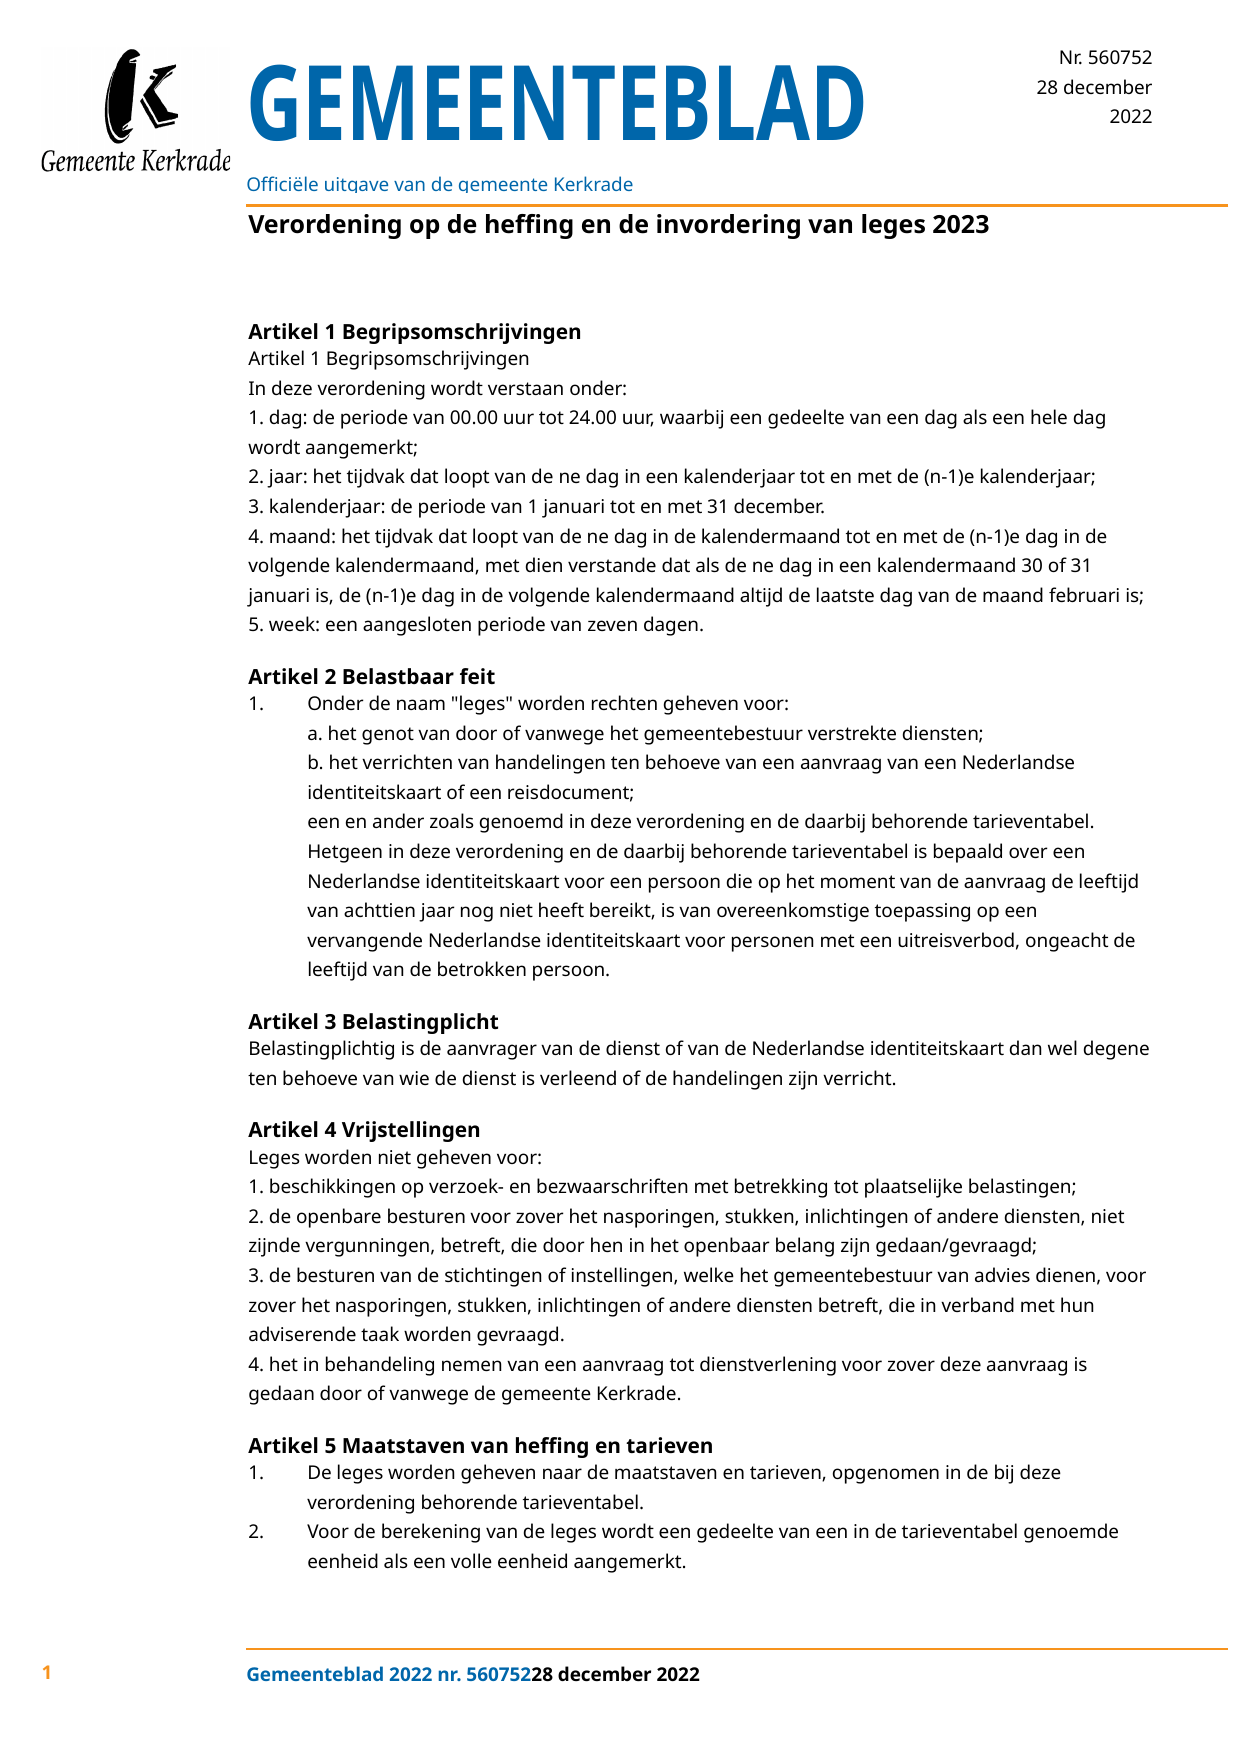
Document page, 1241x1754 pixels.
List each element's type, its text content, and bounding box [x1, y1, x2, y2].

text 3. de besturen van de stichtingen of instellingen, welke het gemeentebestuur van advies dienen, voor zover het nasporingen, stukken, inlichtingen of andere diensten betreft, die in verband met hun adviserende taak worden gevraagd. [248, 1262, 1152, 1347]
text Artikel 3 Belastingplicht [248, 1007, 1152, 1036]
list Hetgeen in deze verordening en de daarbij behorende tarieventabel is bepaald over een Nederlandse identiteitskaart voor een persoon die op het moment van de aanvraag de leeftijd van achttien jaar nog niet heeft bereikt, is van overeenkomstige toepassing op een vervangende Nederlandse identiteitskaart voor personen met een uitreisverbod, ongeacht de leeftijd van de betrokken persoon. [248, 838, 1152, 982]
picture [41, 47, 231, 172]
text Artikel 4 Vrijstellingen [248, 1116, 1152, 1144]
text 5. week: een aangesloten periode van zeven dagen. [248, 612, 1152, 637]
text Leges worden niet geheven voor: [248, 1144, 1152, 1170]
list De leges worden geheven naar de maatstaven en tarieven, opgenomen in de bij deze verordening behorende tarieventabel. [248, 1459, 1152, 1515]
list een en ander zoals genoemd in deze verordening en de daarbij behorende tarieventabel. [248, 809, 1152, 834]
text 1. beschikkingen op verzoek- en bezwaarschriften met betrekking tot plaatselijke belastingen; [248, 1173, 1152, 1199]
text 3. kalenderjaar: de periode van 1 januari tot en met 31 december. [248, 493, 1152, 519]
text In deze verordening wordt verstaan onder: [248, 375, 1152, 401]
text 1. dag: de periode van 00.00 uur tot 24.00 uur, waarbij een gedeelte van een dag als een hele dag wordt aangemerkt; [248, 404, 1152, 460]
text 4. het in behandeling nemen van een aanvraag tot dienstverlening voor zover deze aanvraag is gedaan door of vanwege de gemeente Kerkrade. [248, 1351, 1152, 1406]
text Artikel 5 Maatstaven van heffing en tarieven [248, 1431, 1152, 1459]
list Voor de berekening van de leges wordt een gedeelte van een in de tarieventabel genoemde eenheid als een volle eenheid aangemerkt. [248, 1519, 1152, 1574]
text Verordening op de heffing en de invordering van leges 2023 [248, 207, 1152, 241]
list b. het verrichten van handelingen ten behoeve van een aanvraag van een Nederlandse identiteitskaart of een reisdocument; [248, 749, 1152, 805]
list Onder de naam "leges" worden rechten geheven voor: [248, 690, 1152, 716]
text Artikel 2 Belastbaar feit [248, 662, 1152, 690]
text 2. jaar: het tijdvak dat loopt van de ne dag in een kalenderjaar tot en met de (n-1)e kalenderjaar; [248, 464, 1152, 489]
text Artikel 1 Begripsomschrijvingen [248, 317, 1152, 345]
text Belastingplichtig is de aanvrager van de dienst of van de Nederlandse identiteitskaart dan wel degene ten behoeve van wie de dienst is verleend of de handelingen zijn verricht. [248, 1036, 1152, 1091]
text 2. de openbare besturen voor zover het nasporingen, stukken, inlichtingen of andere diensten, niet zijnde vergunningen, betreft, die door hen in het openbaar belang zijn gedaan/gevraagd; [248, 1203, 1152, 1258]
text Artikel 1 Begripsomschrijvingen [248, 345, 1152, 371]
text 4. maand: het tijdvak dat loopt van de ne dag in de kalendermaand tot en met de (n-1)e dag in de volgende kalendermaand, met dien verstande dat als de ne dag in een kalendermaand 30 of 31 januari is, de (n-1)e dag in de volgende kalendermaand altijd de laatste dag van de maand februari is; [248, 523, 1152, 608]
list a. het genot van door of vanwege het gemeentebestuur verstrekte diensten; [248, 720, 1152, 746]
